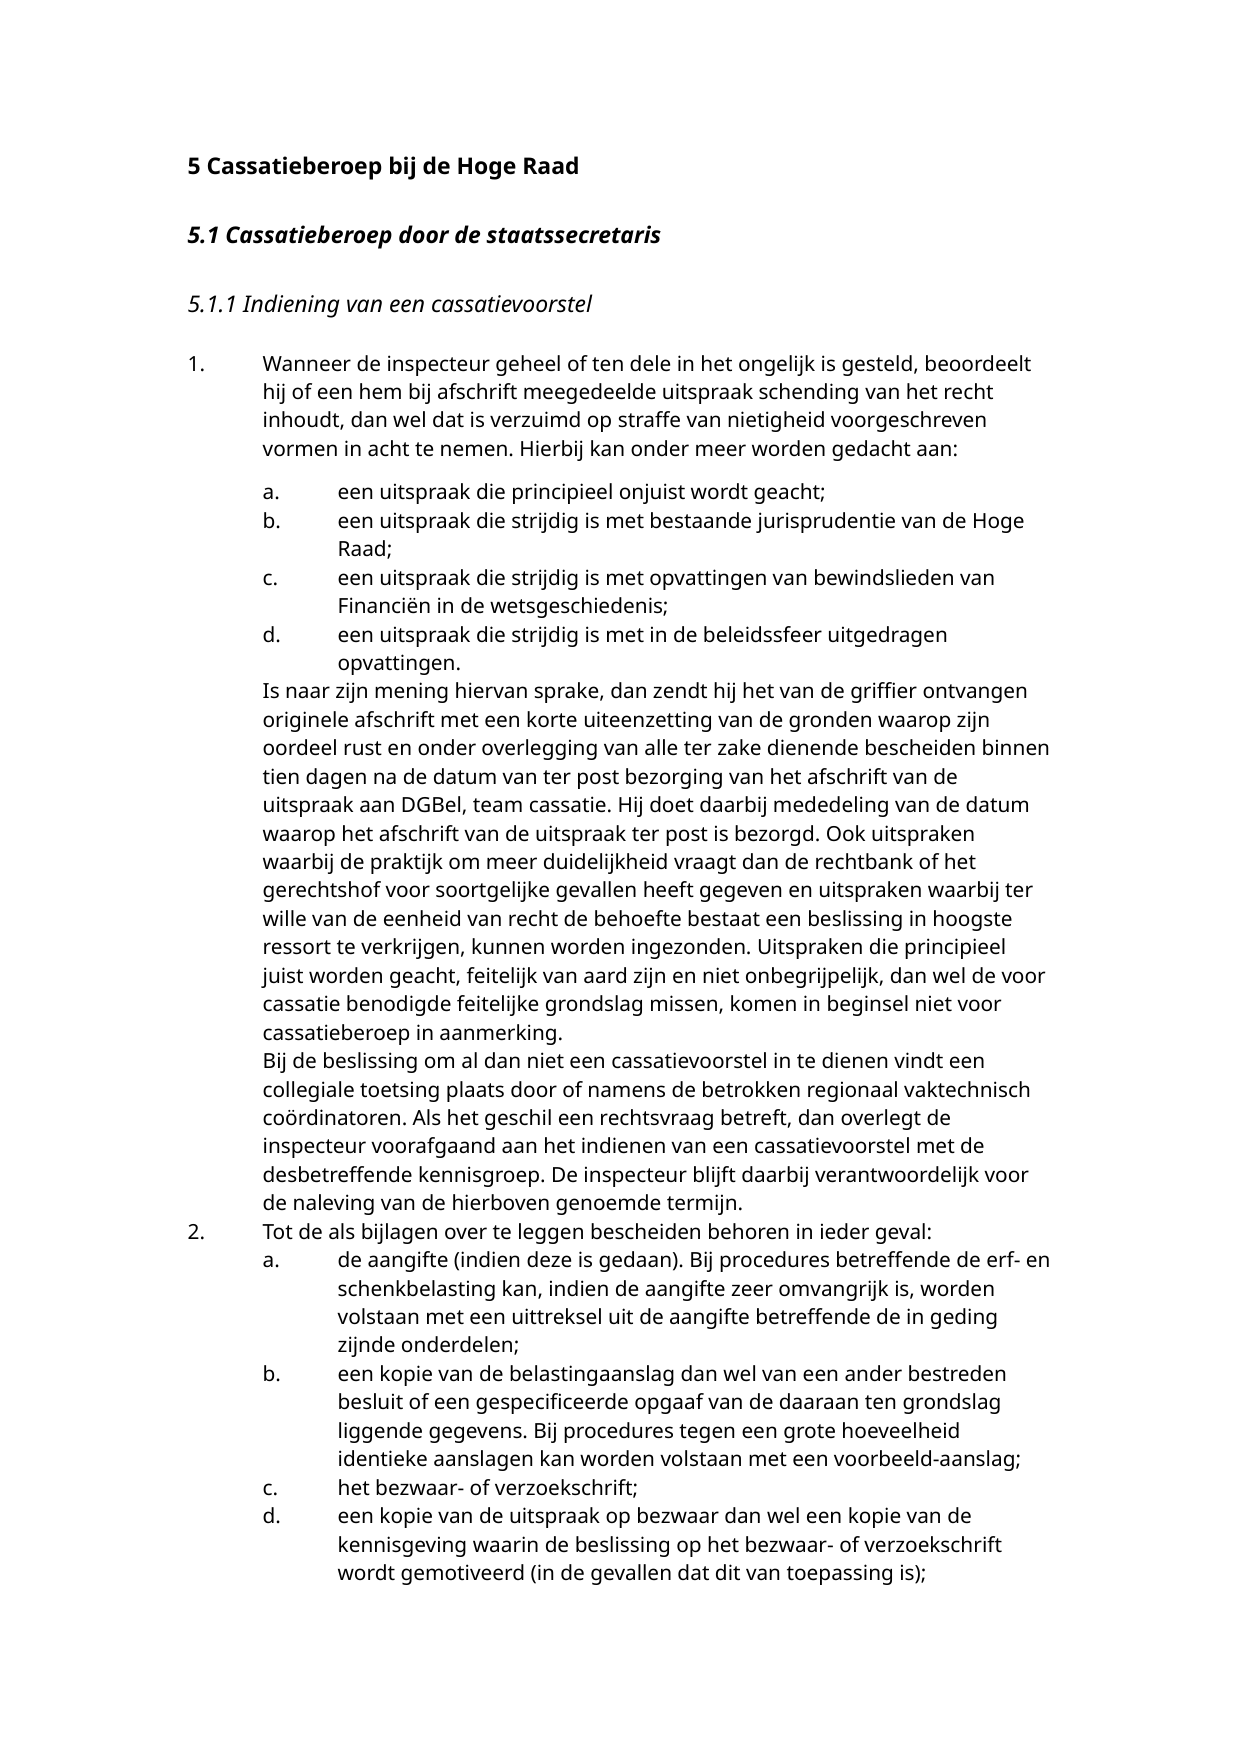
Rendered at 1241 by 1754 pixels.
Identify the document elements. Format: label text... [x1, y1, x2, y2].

list een uitspraak die strijdig is met opvattingen van bewindslieden van Financiën in de wetsgeschiedenis; [262, 563, 1053, 620]
list een uitspraak die strijdig is met in de beleidssfeer uitgedragen opvattingen. [262, 620, 1053, 677]
list een kopie van de belastingaanslag dan wel van een ander bestreden besluit of een gespecificeerde opgaaf van de daaraan ten grondslag liggende gegevens. Bij procedures tegen een grote hoeveelheid identieke aanslagen kan worden volstaan met een voorbeeld-aanslag; [262, 1359, 1053, 1473]
list Tot de als bijlagen over te leggen bescheiden behoren in ieder geval: [187, 1217, 1053, 1245]
list een uitspraak die strijdig is met bestaande jurisprudentie van de Hoge Raad; [262, 506, 1053, 563]
list het bezwaar- of verzoekschrift; [262, 1473, 1053, 1501]
list Is naar zijn mening hiervan sprake, dan zendt hij het van de griffier ontvangen originele afschrift met een korte uiteenzetting van de gronden waarop zijn oordeel rust en onder overlegging van alle ter zake dienende bescheiden binnen tien dagen na de datum van ter post bezorging van het afschrift van de uitspraak aan DGBel, team cassatie. Hij doet daarbij mededeling van de datum waarop het afschrift van de uitspraak ter post is bezorgd. Ook uitspraken waarbij de praktijk om meer duidelijkheid vraagt dan de rechtbank of het gerechtshof voor soortgelijke gevallen heeft gegeven en uitspraken waarbij ter wille van de eenheid van recht de behoefte bestaat een beslissing in hoogste ressort te verkrijgen, kunnen worden ingezonden. Uitspraken die principieel juist worden geacht, feitelijk van aard zijn en niet onbegrijpelijk, dan wel de voor cassatie benodigde feitelijke grondslag missen, komen in beginsel niet voor cassatieberoep in aanmerking. [187, 677, 1053, 1046]
list de aangifte (indien deze is gedaan). Bij procedures betreffende de erf- en schenkbelasting kan, indien de aangifte zeer omvangrijk is, worden volstaan met een uittreksel uit de aangifte betreffende de in geding zijnde onderdelen; [262, 1245, 1053, 1359]
subtitle 5.1 Cassatieberoep door de staatssecretaris [187, 219, 1053, 250]
list een kopie van de uitspraak op bezwaar dan wel een kopie van de kennisgeving waarin de beslissing op het bezwaar- of verzoekschrift wordt gemotiveerd (in de gevallen dat dit van toepassing is); [262, 1501, 1053, 1587]
list Bij de beslissing om al dan niet een cassatievoorstel in te dienen vindt een collegiale toetsing plaats door of namens de betrokken regionaal vaktechnisch coördinatoren. Als het geschil een rechtsvraag betreft, dan overlegt de inspecteur voorafgaand aan het indienen van een cassatievoorstel met de desbetreffende kennisgroep. De inspecteur blijft daarbij verantwoordelijk voor de naleving van de hierboven genoemde termijn. [187, 1046, 1053, 1217]
list Wanneer de inspecteur geheel of ten dele in het ongelijk is gesteld, beoordeelt hij of een hem bij afschrift meegedeelde uitspraak schending van het recht inhoudt, dan wel dat is verzuimd op straffe van nietigheid voorgeschreven vormen in acht te nemen. Hierbij kan onder meer worden gedacht aan: [187, 349, 1053, 462]
list een uitspraak die principieel onjuist wordt geacht; [262, 477, 1053, 506]
subtitle 5 Cassatieberoep bij de Hoge Raad [187, 150, 1053, 181]
subtitle 5.1.1 Indiening van een cassatievoorstel [187, 287, 1053, 319]
